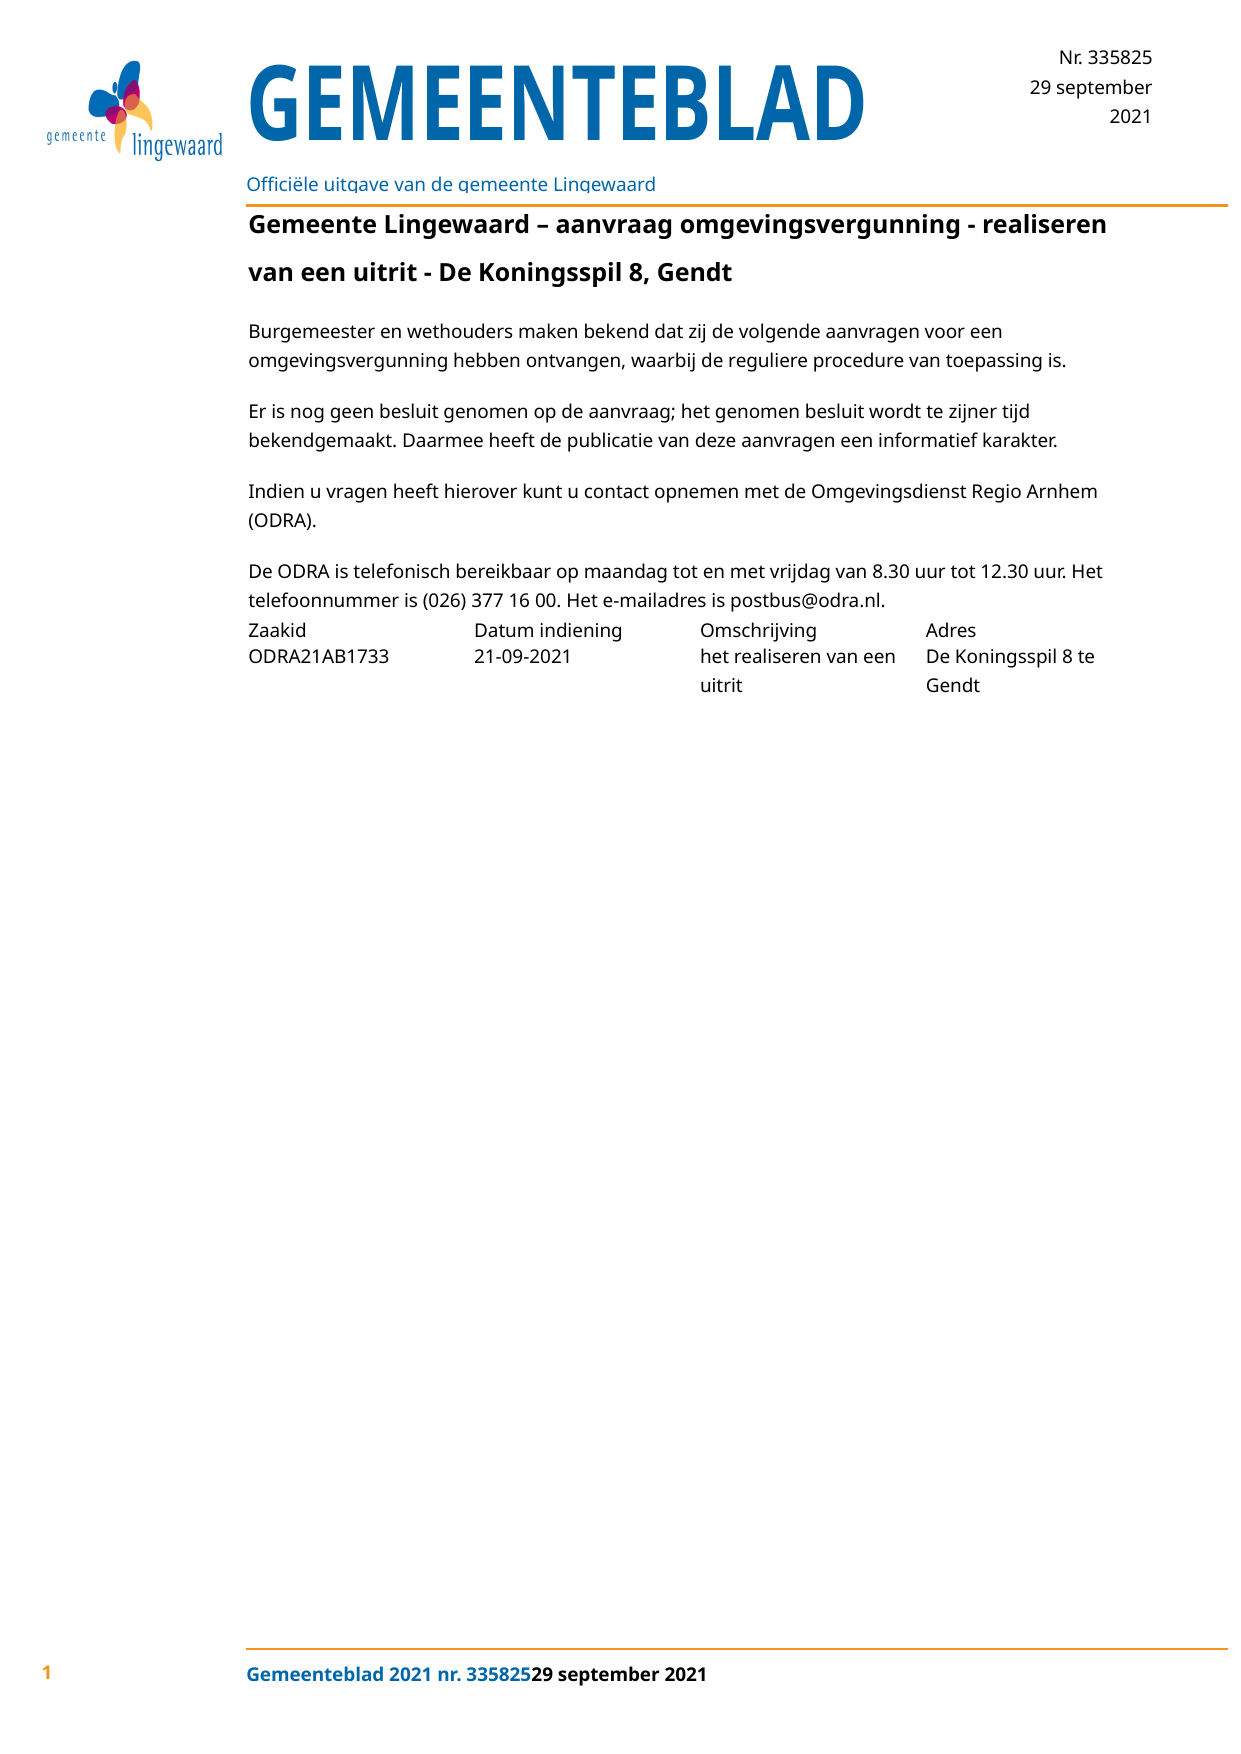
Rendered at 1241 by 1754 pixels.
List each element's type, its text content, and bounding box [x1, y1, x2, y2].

table_cell De Koningsspil 8 te Gendt [926, 643, 1152, 698]
text Gemeente Lingewaard – aanvraag omgevingsvergunning - realiseren van een uitrit - De Koningsspil 8, Gendt [248, 207, 1152, 288]
table_cell het realiseren van een uitrit [700, 643, 926, 698]
text Er is nog geen besluit genomen op de aanvraag; het genomen besluit wordt te zijner tijd bekendgemaakt. Daarmee heeft de publicatie van deze aanvragen een informatief karakter. [248, 398, 1152, 453]
table_header Adres [926, 617, 1152, 643]
table_cell 21-09-2021 [474, 643, 700, 698]
text De ODRA is telefonisch bereikbaar op maandag tot en met vrijdag van 8.30 uur tot 12.30 uur. Het telefoonnummer is (026) 377 16 00. Het e-mailadres is postbus@odra.nl. [248, 558, 1152, 613]
table_header Zaakid [248, 617, 474, 643]
text Indien u vragen heeft hierover kunt u contact opnemen met de Omgevingsdienst Regio Arnhem (ODRA). [248, 478, 1152, 533]
table_header Omschrijving [700, 617, 926, 643]
text Burgemeester en wethouders maken bekend dat zij de volgende aanvragen voor een omgevingsvergunning hebben ontvangen, waarbij de reguliere procedure van toepassing is. [248, 318, 1152, 373]
table_header Datum indiening [474, 617, 700, 643]
table_cell ODRA21AB1733 [248, 643, 474, 698]
picture [41, 47, 231, 172]
